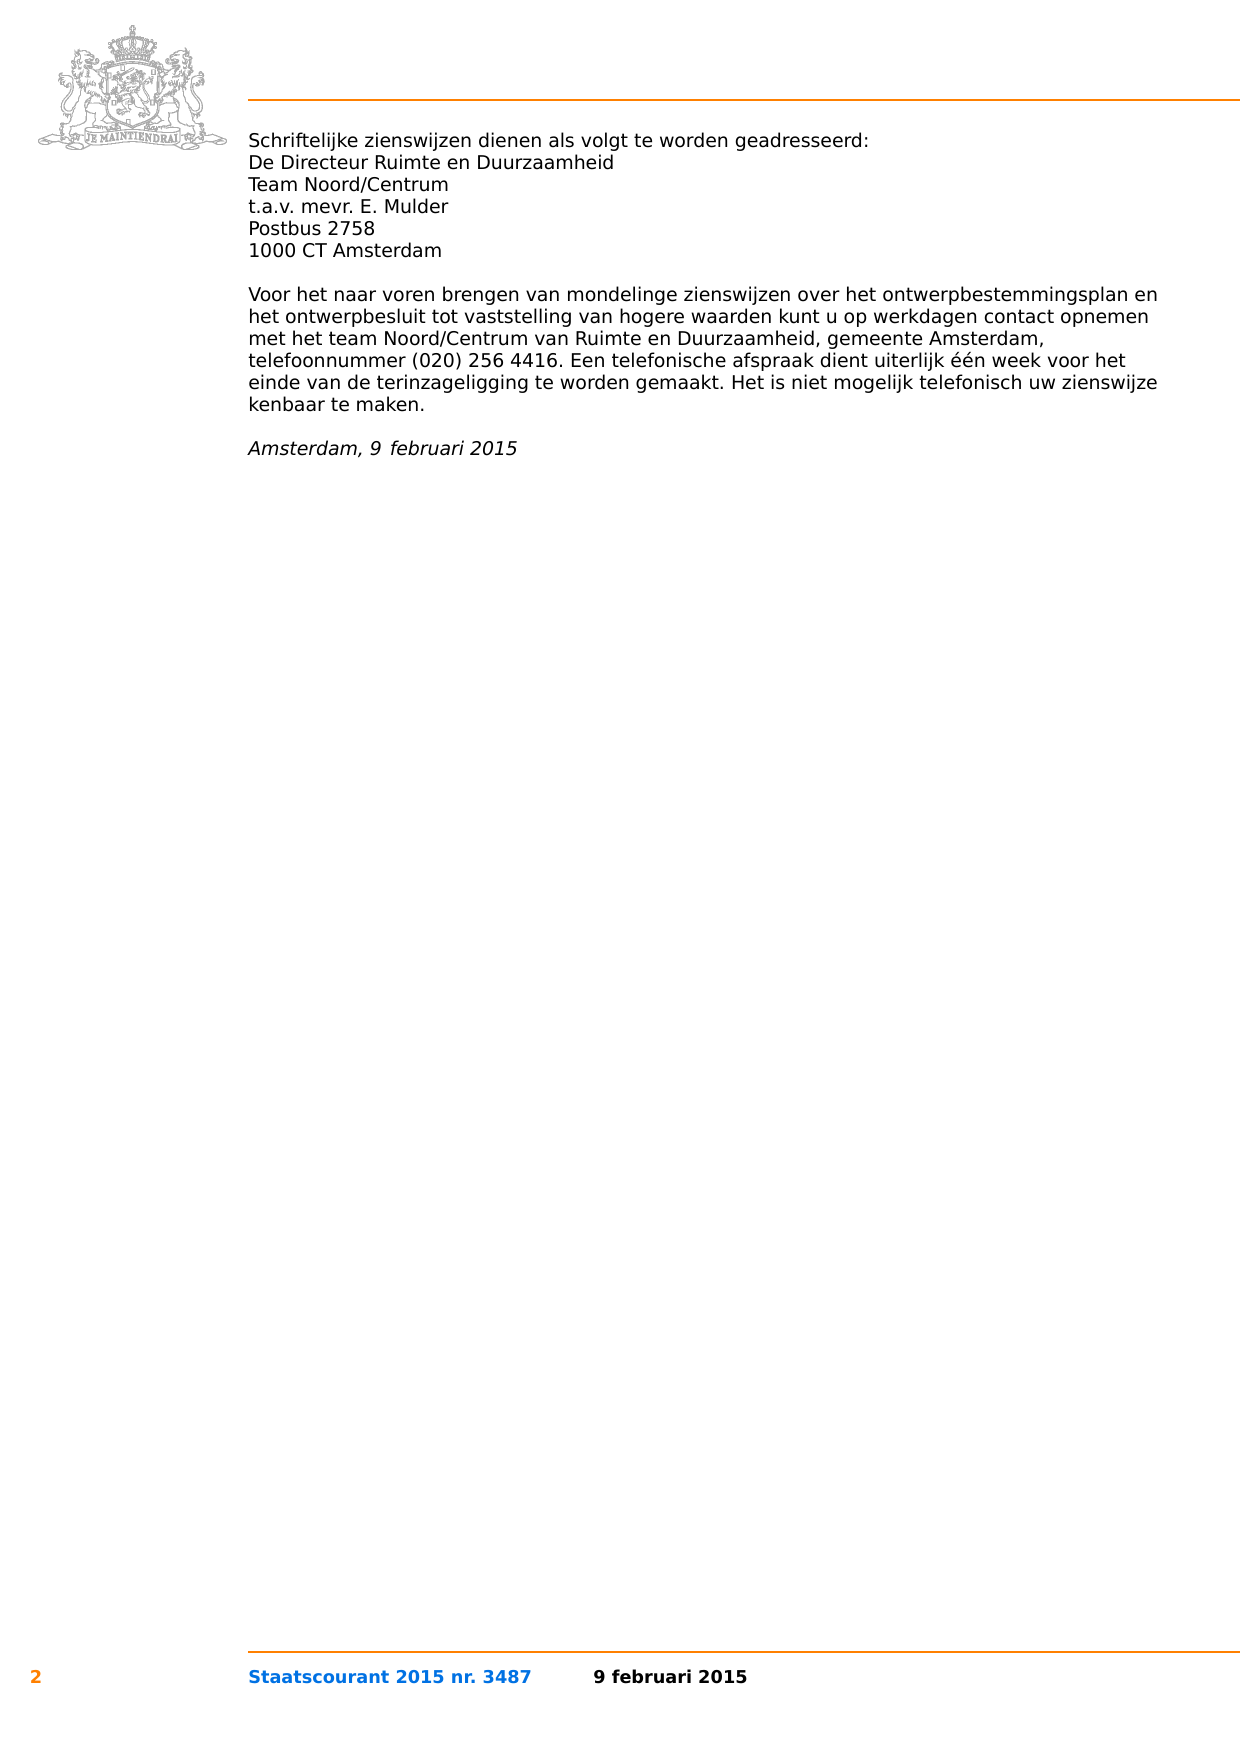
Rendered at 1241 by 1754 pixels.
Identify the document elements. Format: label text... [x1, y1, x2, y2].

text Postbus 2758 [248, 218, 1163, 240]
picture [38, 25, 227, 150]
text Voor het naar voren brengen van mondelinge zienswijzen over het ontwerpbestemmingsplan en het ontwerpbesluit tot vaststelling van hogere waarden kunt u op werkdagen contact opnemen met het team Noord/Centrum van Ruimte en Duurzaamheid, gemeente Amsterdam, telefoonnummer (020) 256 4416. Een telefonische afspraak dient uiterlijk één week voor het einde van de terinzageligging te worden gemaakt. Het is niet mogelijk telefonisch uw zienswijze kenbaar te maken. [248, 284, 1163, 416]
text De Directeur Ruimte en Duurzaamheid [248, 152, 1163, 174]
text Amsterdam, 9 februari 2015 [248, 437, 1163, 459]
text Schriftelijke zienswijzen dienen als volgt te worden geadresseerd: [248, 130, 1163, 152]
text 1000 CT Amsterdam [248, 240, 1163, 262]
text t.a.v. mevr. E. Mulder [248, 196, 1163, 218]
text Team Noord/Centrum [248, 174, 1163, 196]
